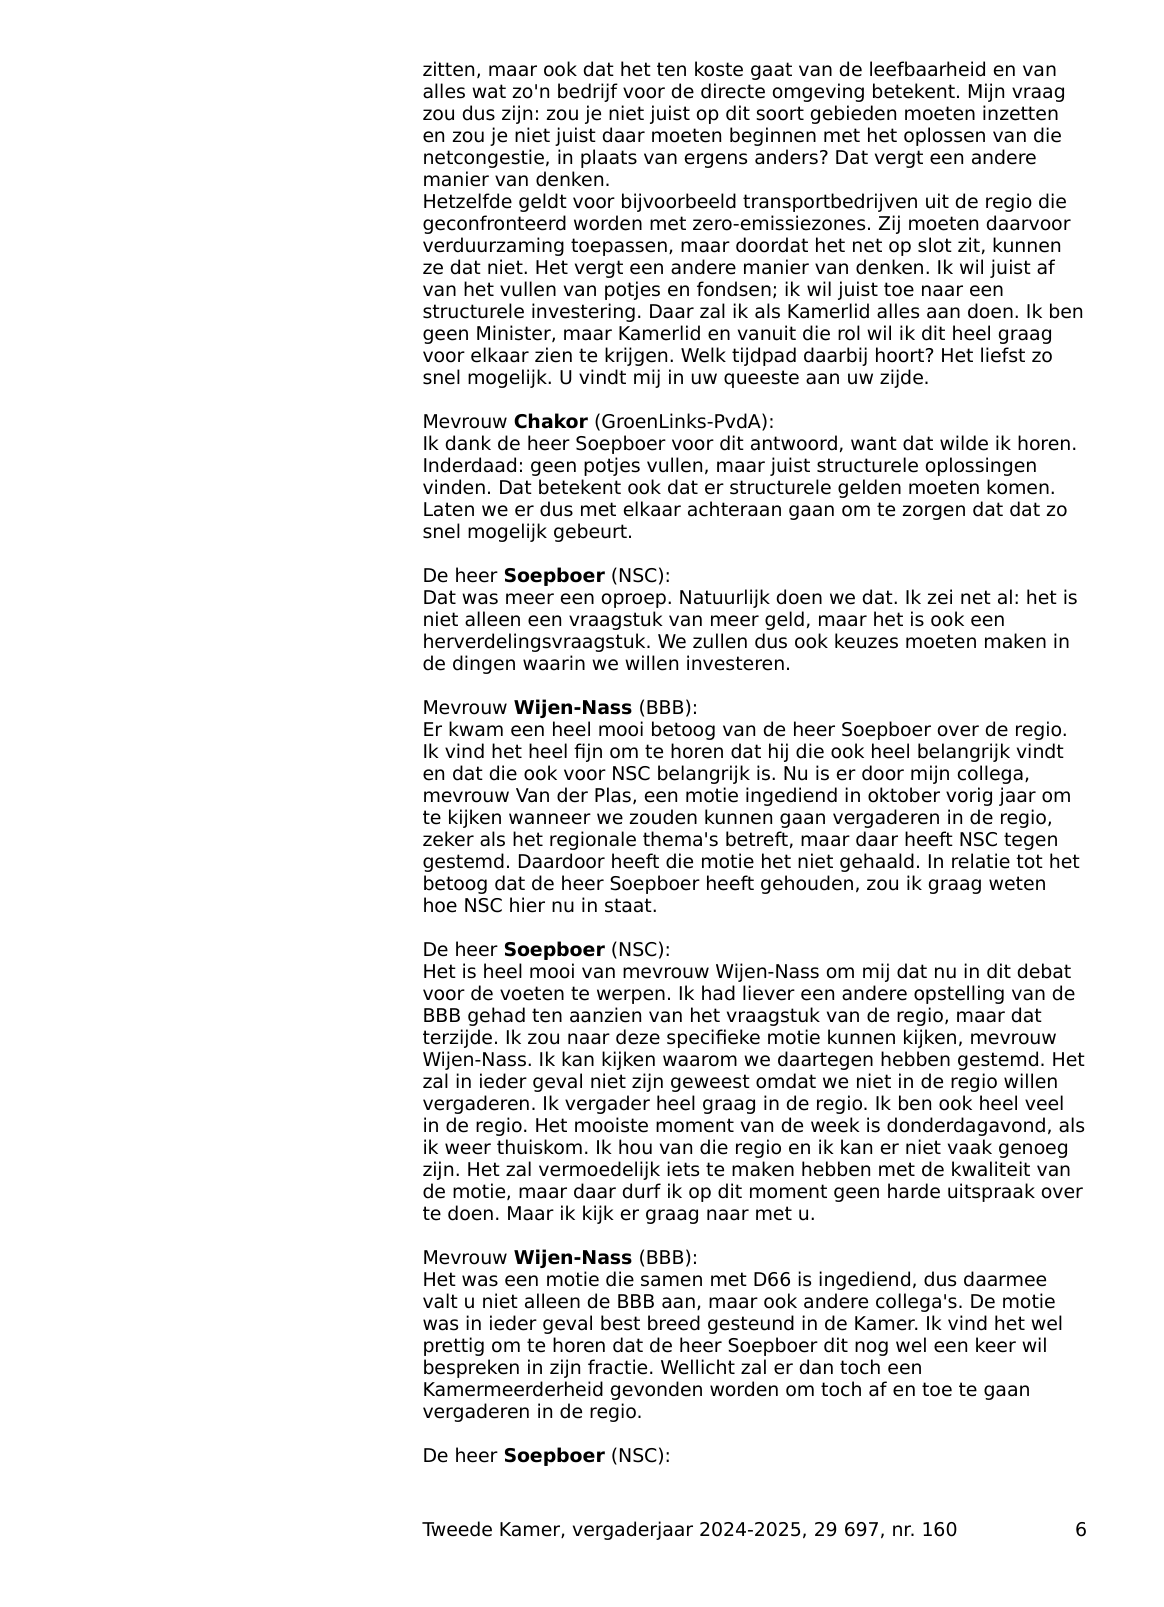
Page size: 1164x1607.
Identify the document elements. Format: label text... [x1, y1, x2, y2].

text De heer Soepboer (NSC): [422, 939, 1087, 961]
text Er kwam een heel mooi betoog van de heer Soepboer over de regio. Ik vind het heel fijn om te horen dat hij die ook heel belangrijk vindt en dat die ook voor NSC belangrijk is. Nu is er door mijn collega, mevrouw Van der Plas, een motie ingediend in oktober vorig jaar om te kijken wanneer we zouden kunnen gaan vergaderen in de regio, zeker als het regionale thema's betreft, maar daar heeft NSC tegen gestemd. Daardoor heeft die motie het niet gehaald. In relatie tot het betoog dat de heer Soepboer heeft gehouden, zou ik graag weten hoe NSC hier nu in staat. [422, 719, 1087, 917]
text Mevrouw Chakor (GroenLinks-PvdA): [422, 411, 1087, 433]
text Mevrouw Wijen-Nass (BBB): [422, 1247, 1087, 1269]
text Het is heel mooi van mevrouw Wijen-Nass om mij dat nu in dit debat voor de voeten te werpen. Ik had liever een andere opstelling van de BBB gehad ten aanzien van het vraagstuk van de regio, maar dat terzijde. Ik zou naar deze specifieke motie kunnen kijken, mevrouw Wijen-Nass. Ik kan kijken waarom we daartegen hebben gestemd. Het zal in ieder geval niet zijn geweest omdat we niet in de regio willen vergaderen. Ik vergader heel graag in de regio. Ik ben ook heel veel in de regio. Het mooiste moment van de week is donderdagavond, als ik weer thuiskom. Ik hou van die regio en ik kan er niet vaak genoeg zijn. Het zal vermoedelijk iets te maken hebben met de kwaliteit van de motie, maar daar durf ik op dit moment geen harde uitspraak over te doen. Maar ik kijk er graag naar met u. [422, 961, 1087, 1225]
text Mevrouw Wijen-Nass (BBB): [422, 697, 1087, 719]
text De heer Soepboer (NSC): [422, 565, 1087, 587]
text Het was een motie die samen met D66 is ingediend, dus daarmee valt u niet alleen de BBB aan, maar ook andere collega's. De motie was in ieder geval best breed gesteund in de Kamer. Ik vind het wel prettig om te horen dat de heer Soepboer dit nog wel een keer wil bespreken in zijn fractie. Wellicht zal er dan toch een Kamermeerderheid gevonden worden om toch af en toe te gaan vergaderen in de regio. [422, 1269, 1087, 1423]
text Ik dank de heer Soepboer voor dit antwoord, want dat wilde ik horen. Inderdaad: geen potjes vullen, maar juist structurele oplossingen vinden. Dat betekent ook dat er structurele gelden moeten komen. Laten we er dus met elkaar achteraan gaan om te zorgen dat dat zo snel mogelijk gebeurt. [422, 433, 1087, 543]
text zitten, maar ook dat het ten koste gaat van de leefbaarheid en van alles wat zo'n bedrijf voor de directe omgeving betekent. Mijn vraag zou dus zijn: zou je niet juist op dit soort gebieden moeten inzetten en zou je niet juist daar moeten beginnen met het oplossen van die netcongestie, in plaats van ergens anders? Dat vergt een andere manier van denken. [422, 59, 1087, 191]
text De heer Soepboer (NSC): [422, 1445, 1087, 1467]
text Dat was meer een oproep. Natuurlijk doen we dat. Ik zei net al: het is niet alleen een vraagstuk van meer geld, maar het is ook een herverdelingsvraagstuk. We zullen dus ook keuzes moeten maken in de dingen waarin we willen investeren. [422, 587, 1087, 675]
text Hetzelfde geldt voor bijvoorbeeld transportbedrijven uit de regio die geconfronteerd worden met zero-emissiezones. Zij moeten daarvoor verduurzaming toepassen, maar doordat het net op slot zit, kunnen ze dat niet. Het vergt een andere manier van denken. Ik wil juist af van het vullen van potjes en fondsen; ik wil juist toe naar een structurele investering. Daar zal ik als Kamerlid alles aan doen. Ik ben geen Minister, maar Kamerlid en vanuit die rol wil ik dit heel graag voor elkaar zien te krijgen. Welk tijdpad daarbij hoort? Het liefst zo snel mogelijk. U vindt mij in uw queeste aan uw zijde. [422, 191, 1087, 389]
